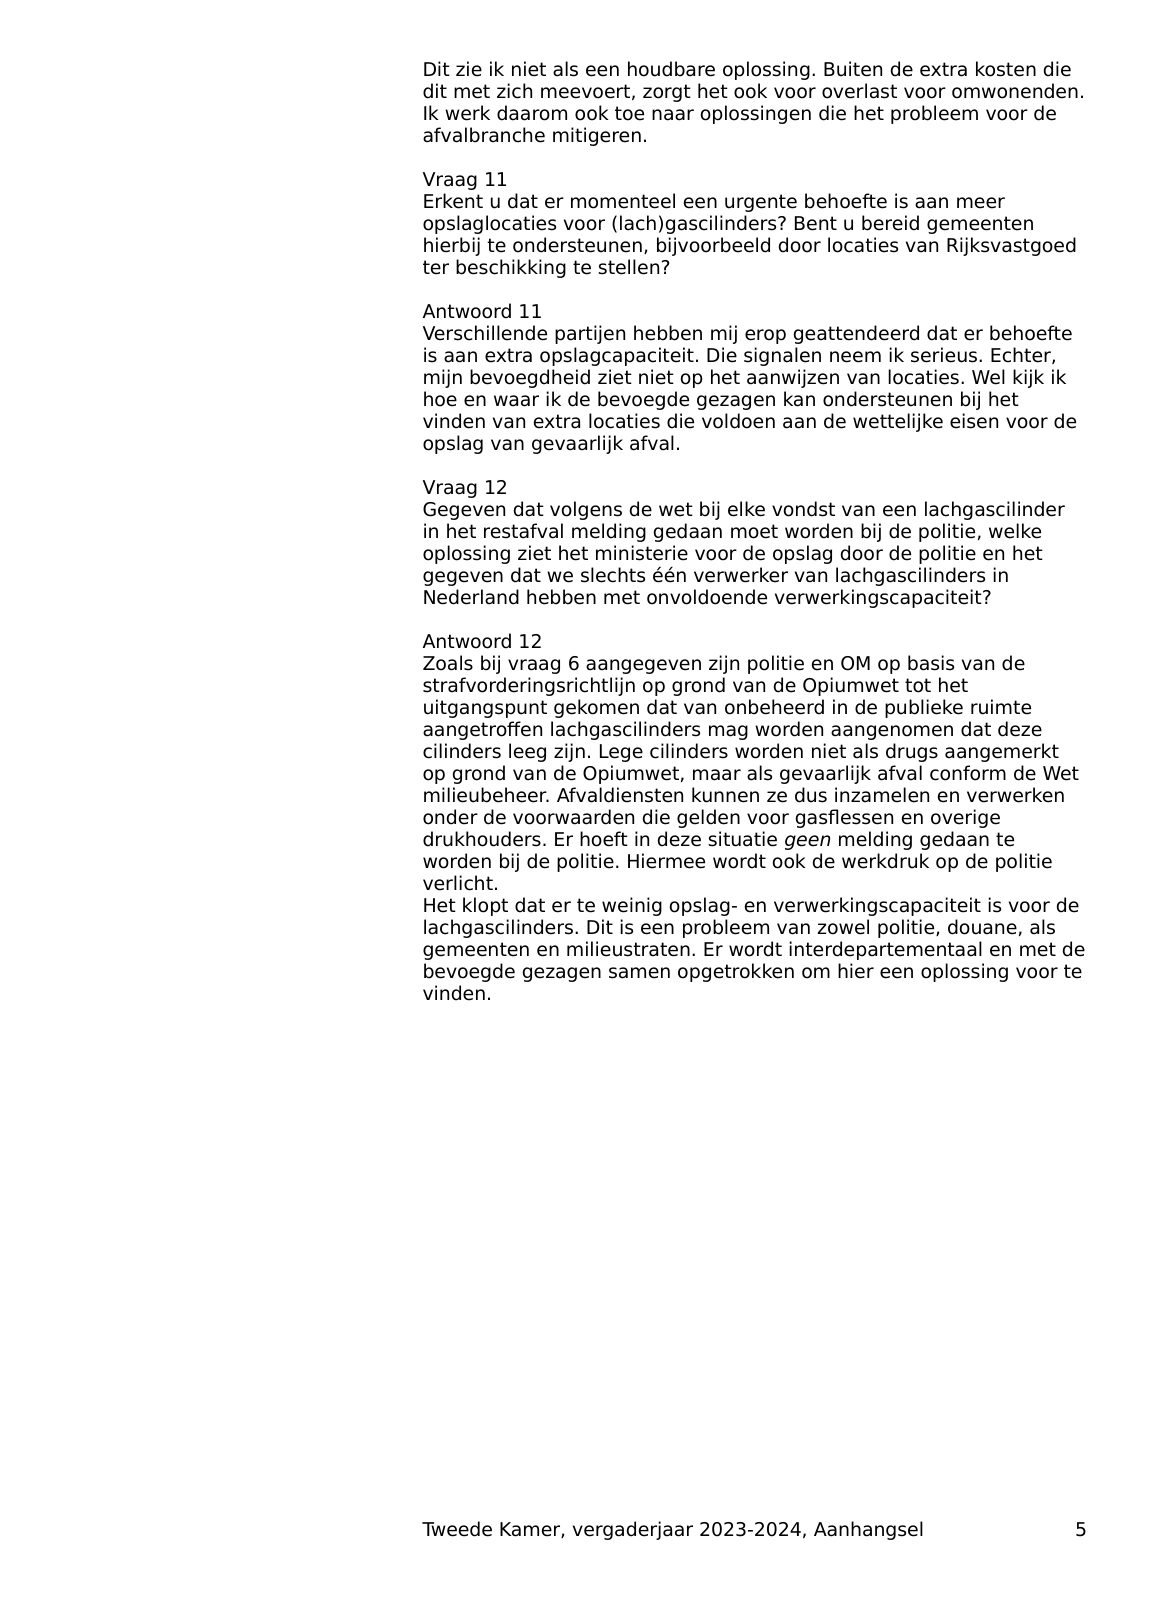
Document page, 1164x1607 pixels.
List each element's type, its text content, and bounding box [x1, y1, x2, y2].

text Zoals bij vraag 6 aangegeven zijn politie en OM op basis van de strafvorderingsrichtlijn op grond van de Opiumwet tot het uitgangspunt gekomen dat van onbeheerd in de publieke ruimte aangetroffen lachgascilinders mag worden aangenomen dat deze cilinders leeg zijn. Lege cilinders worden niet als drugs aangemerkt op grond van de Opiumwet, maar als gevaarlijk afval conform de Wet milieubeheer. Afvaldiensten kunnen ze dus inzamelen en verwerken onder de voorwaarden die gelden voor gasflessen en overige drukhouders. Er hoeft in deze situatie geen melding gedaan te worden bij de politie. Hiermee wordt ook de werkdruk op de politie verlicht. [422, 653, 1087, 895]
text Antwoord 12 [422, 631, 1087, 653]
text Verschillende partijen hebben mij erop geattendeerd dat er behoefte is aan extra opslagcapaciteit. Die signalen neem ik serieus. Echter, mijn bevoegdheid ziet niet op het aanwijzen van locaties. Wel kijk ik hoe en waar ik de bevoegde gezagen kan ondersteunen bij het vinden van extra locaties die voldoen aan de wettelijke eisen voor de opslag van gevaarlijk afval. [422, 323, 1087, 455]
text Vraag 12 [422, 477, 1087, 499]
text Het klopt dat er te weinig opslag- en verwerkingscapaciteit is voor de lachgascilinders. Dit is een probleem van zowel politie, douane, als gemeenten en milieustraten. Er wordt interdepartementaal en met de bevoegde gezagen samen opgetrokken om hier een oplossing voor te vinden. [422, 895, 1087, 1005]
text Gegeven dat volgens de wet bij elke vondst van een lachgascilinder in het restafval melding gedaan moet worden bij de politie, welke oplossing ziet het ministerie voor de opslag door de politie en het gegeven dat we slechts één verwerker van lachgascilinders in Nederland hebben met onvoldoende verwerkingscapaciteit? [422, 499, 1087, 609]
text Erkent u dat er momenteel een urgente behoefte is aan meer opslaglocaties voor (lach)gascilinders? Bent u bereid gemeenten hierbij te ondersteunen, bijvoorbeeld door locaties van Rijksvastgoed ter beschikking te stellen? [422, 191, 1087, 279]
text Vraag 11 [422, 169, 1087, 191]
text Antwoord 11 [422, 301, 1087, 323]
text Dit zie ik niet als een houdbare oplossing. Buiten de extra kosten die dit met zich meevoert, zorgt het ook voor overlast voor omwonenden. Ik werk daarom ook toe naar oplossingen die het probleem voor de afvalbranche mitigeren. [422, 59, 1087, 147]
